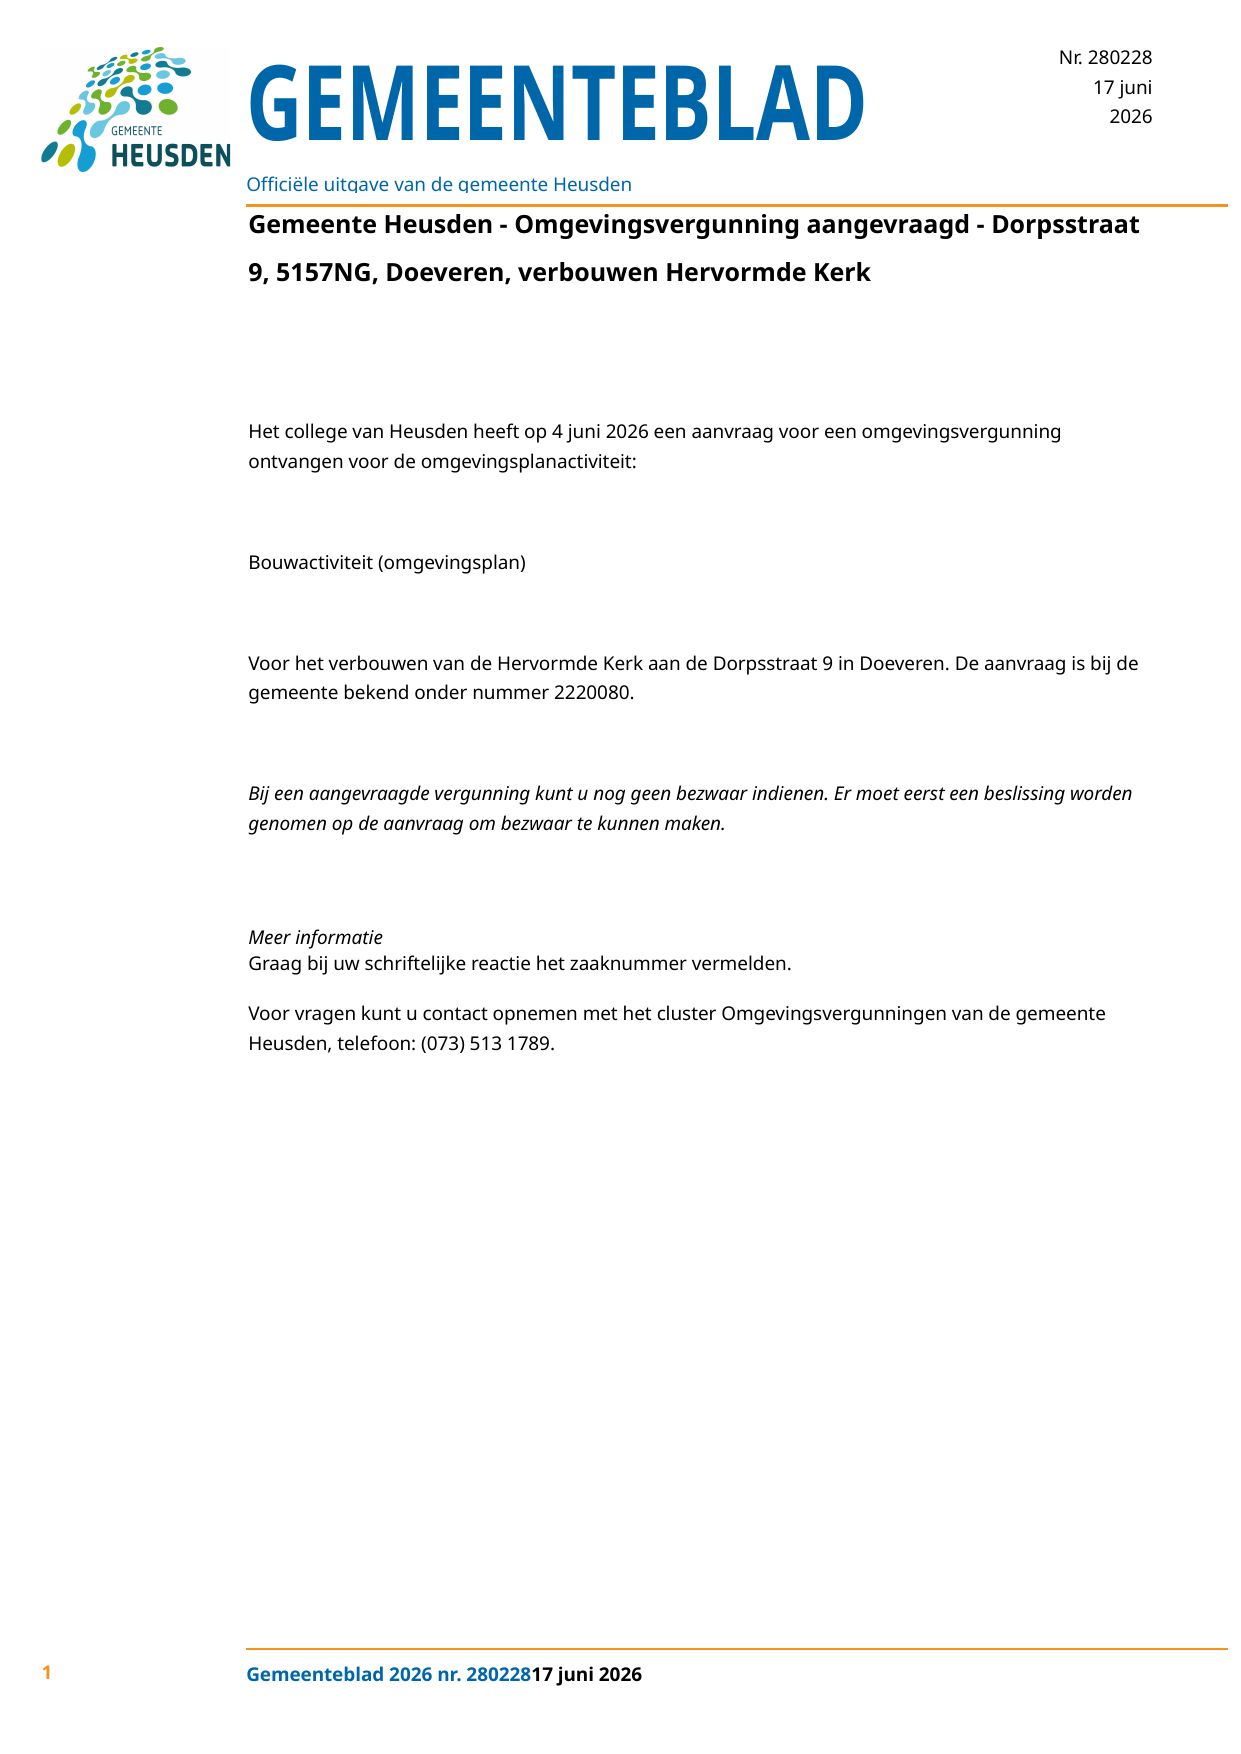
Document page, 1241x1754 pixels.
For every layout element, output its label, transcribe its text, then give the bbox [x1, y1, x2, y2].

picture [41, 47, 231, 172]
text Voor vragen kunt u contact opnemen met het cluster Omgevingsvergunningen van de gemeente Heusden, telefoon: (073) 513 1789. [248, 1001, 1152, 1056]
text Voor het verbouwen van de Hervormde Kerk aan de Dorpsstraat 9 in Doeveren. De aanvraag is bij de gemeente bekend onder nummer 2220080. [248, 650, 1152, 705]
text Gemeente Heusden - Omgevingsvergunning aangevraagd - Dorpsstraat 9, 5157NG, Doeveren, verbouwen Hervormde Kerk [248, 207, 1152, 288]
text Bij een aangevraagde vergunning kunt u nog geen bezwaar indienen. Er moet eerst een beslissing worden genomen op de aanvraag om bezwaar te kunnen maken. [248, 780, 1152, 836]
text Het college van Heusden heeft op 4 juni 2026 een aanvraag voor een omgevingsvergunning ontvangen voor de omgevingsplanactiviteit: [248, 419, 1152, 474]
text Meer informatie [248, 924, 1152, 950]
text Bouwactiviteit (omgevingsplan) [248, 549, 1152, 575]
text Graag bij uw schriftelijke reactie het zaaknummer vermelden. [248, 950, 1152, 976]
